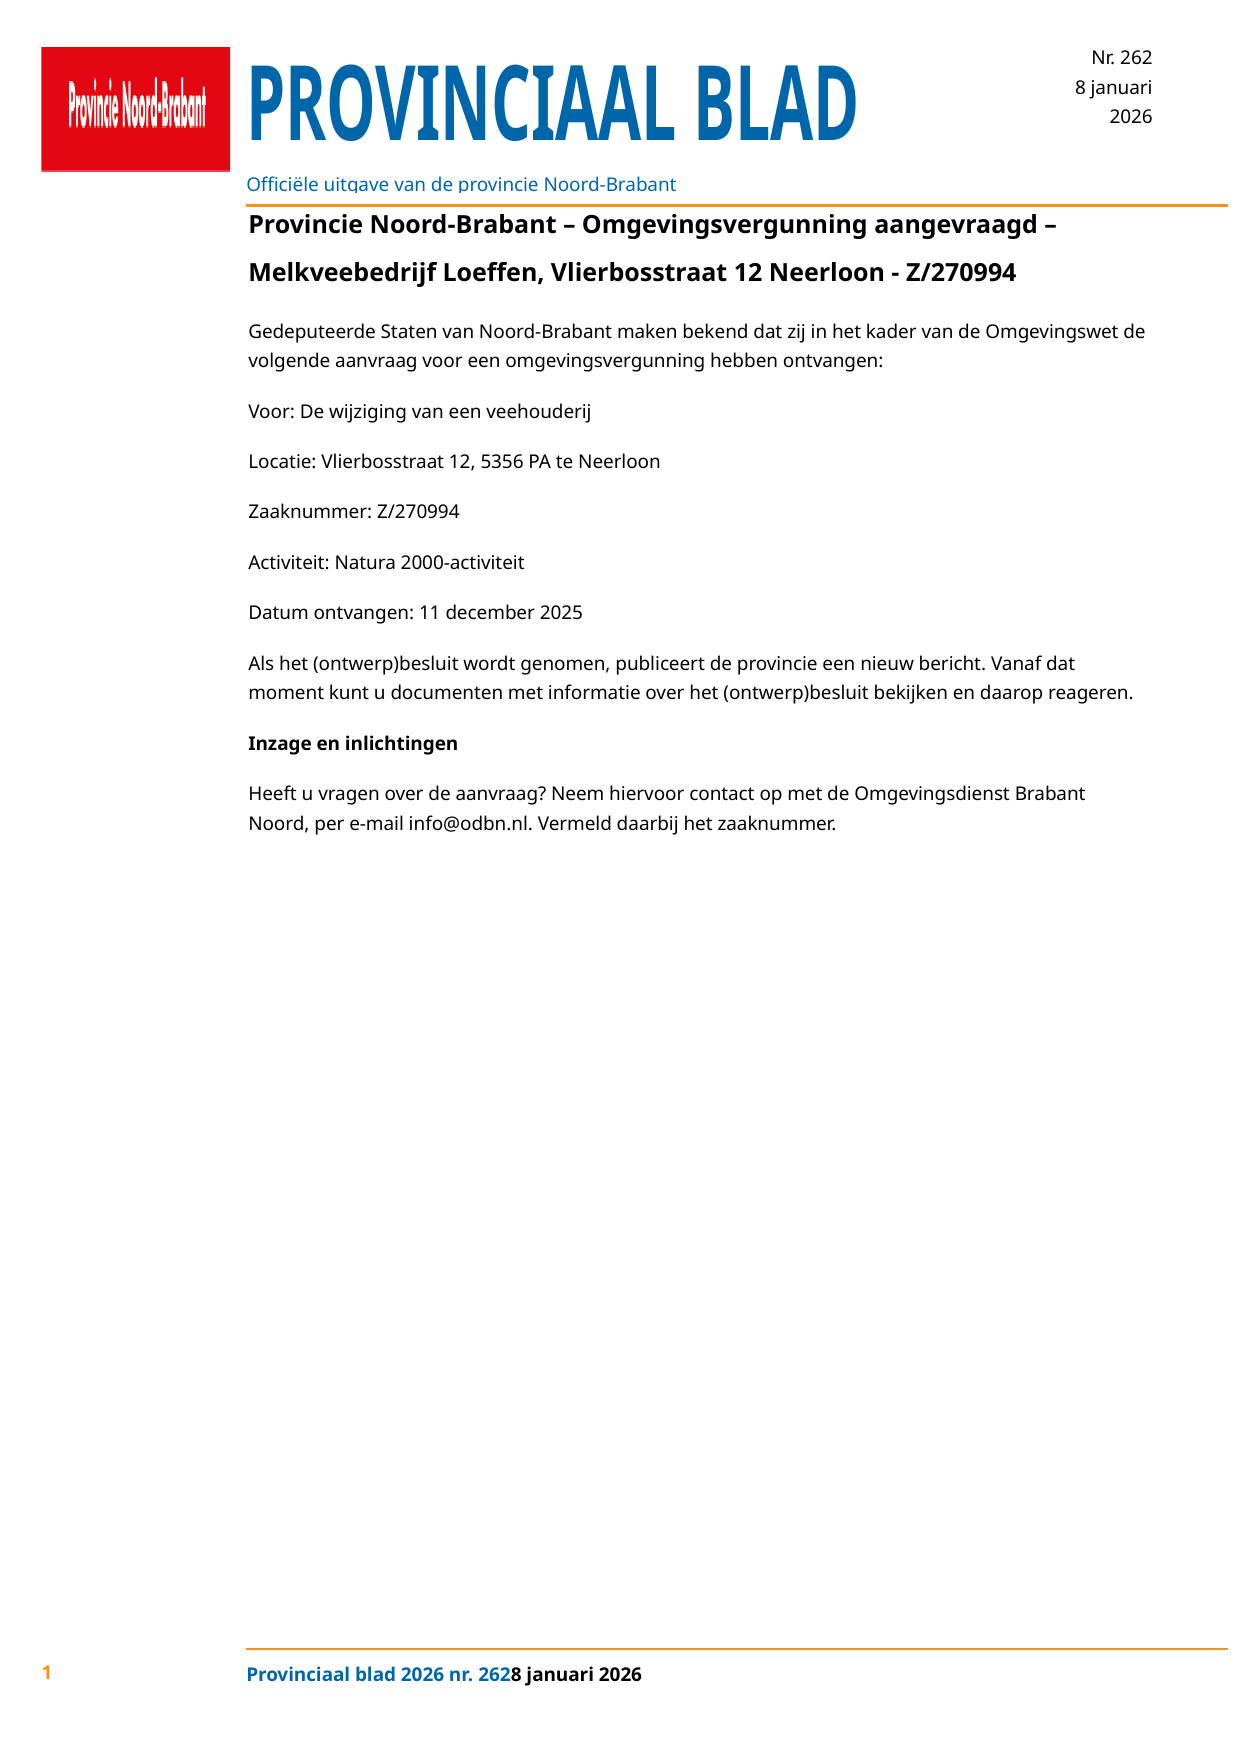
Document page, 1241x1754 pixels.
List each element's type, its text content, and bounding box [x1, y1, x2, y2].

text Datum ontvangen: 11 december 2025 [248, 599, 1152, 625]
text Activiteit: Natura 2000-activiteit [248, 549, 1152, 575]
text Inzage en inlichtingen [248, 730, 1152, 756]
text Locatie: Vlierbosstraat 12, 5356 PA te Neerloon [248, 448, 1152, 474]
text Voor: De wijziging van een veehouderij [248, 398, 1152, 424]
text Provincie Noord-Brabant – Omgevingsvergunning aangevraagd – Melkveebedrijf Loeffen, Vlierbosstraat 12 Neerloon - Z/270994 [248, 207, 1152, 288]
text Heeft u vragen over de aanvraag? Neem hiervoor contact op met de Omgevingsdienst Brabant Noord, per e-mail info@odbn.nl. Vermeld daarbij het zaaknummer. [248, 780, 1152, 836]
text Zaaknummer: Z/270994 [248, 499, 1152, 524]
picture [41, 47, 231, 172]
text Als het (ontwerp)besluit wordt genomen, publiceert de provincie een nieuw bericht. Vanaf dat moment kunt u documenten met informatie over het (ontwerp)besluit bekijken en daarop reageren. [248, 650, 1152, 705]
text Gedeputeerde Staten van Noord-Brabant maken bekend dat zij in het kader van de Omgevingswet de volgende aanvraag voor een omgevingsvergunning hebben ontvangen: [248, 318, 1152, 373]
